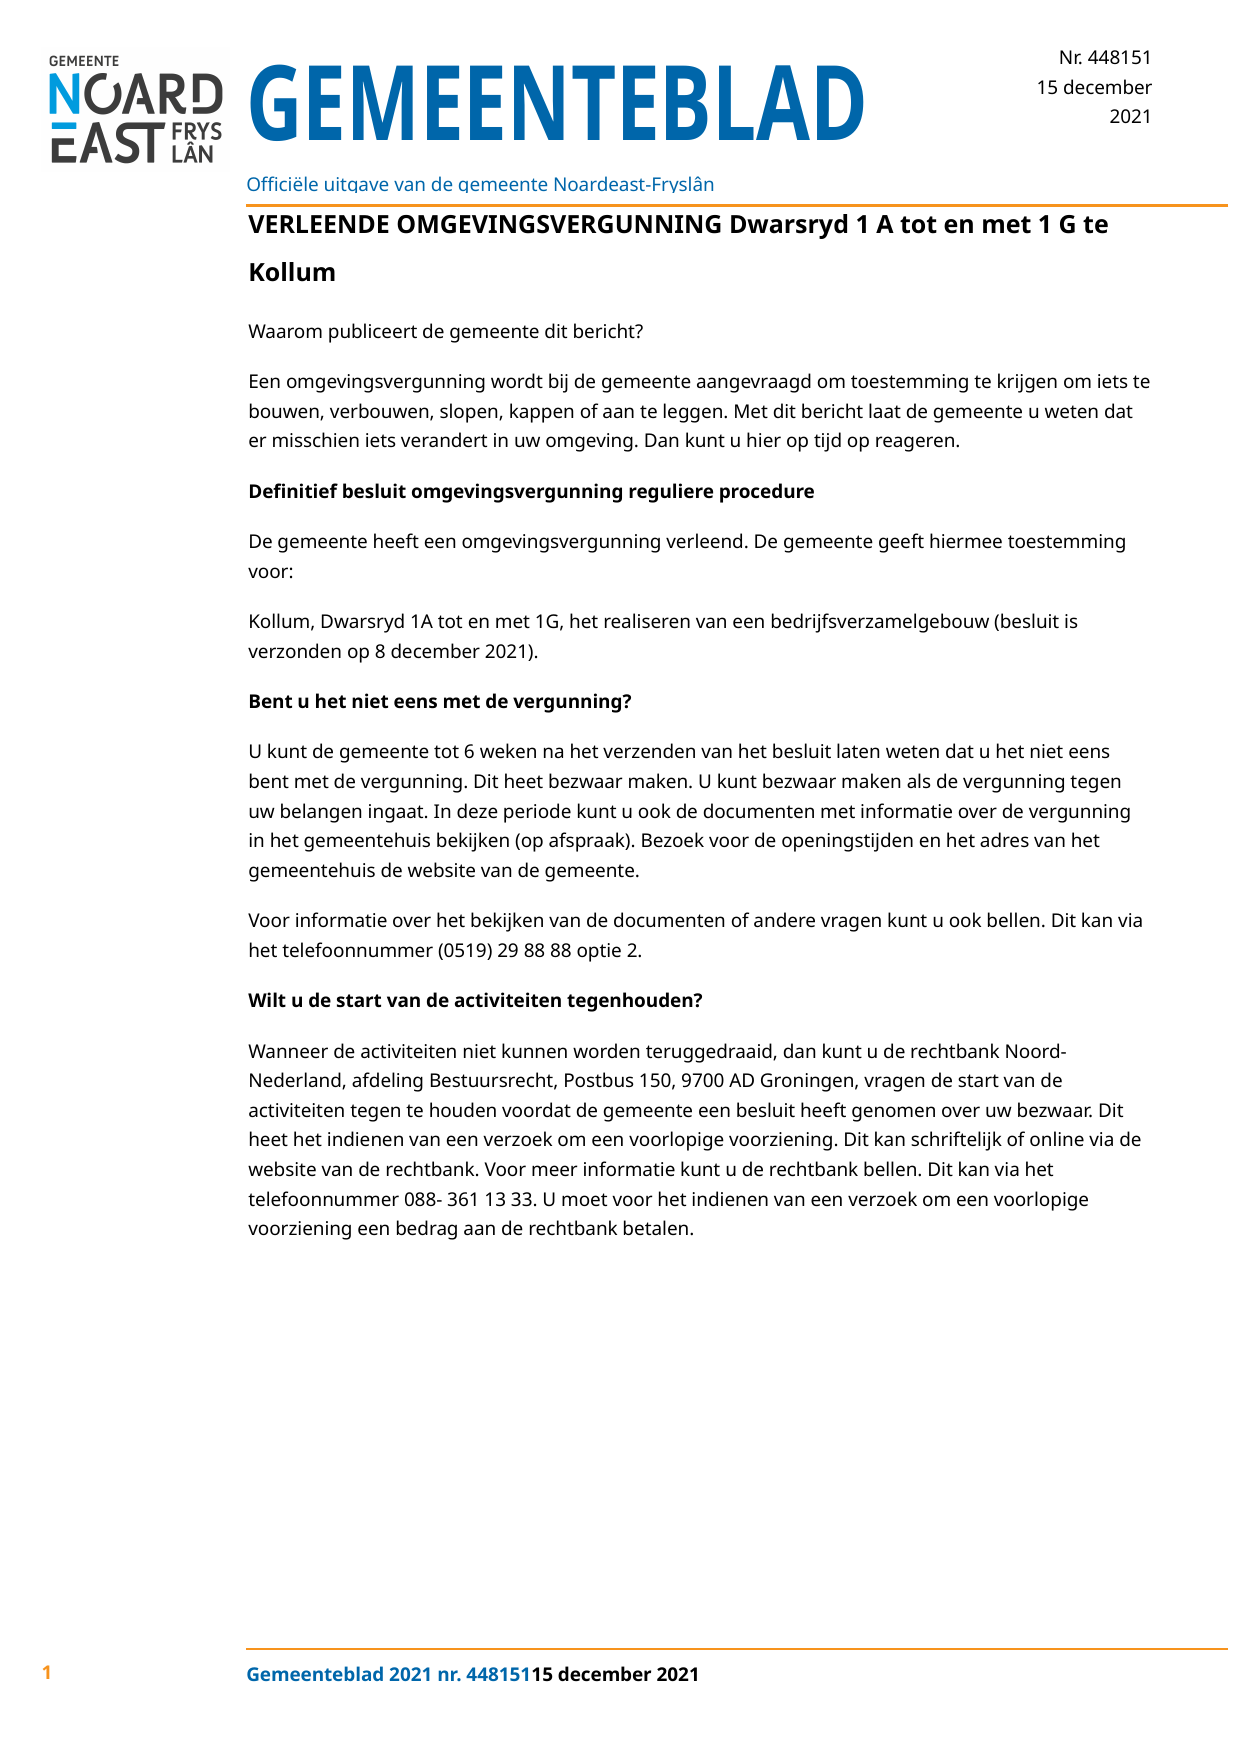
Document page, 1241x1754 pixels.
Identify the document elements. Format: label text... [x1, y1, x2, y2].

text Definitief besluit omgevingsvergunning reguliere procedure [248, 478, 1152, 504]
text Wilt u de start van de activiteiten tegenhouden? [248, 987, 1152, 1013]
picture [41, 47, 231, 172]
text Waarom publiceert de gemeente dit bericht? [248, 318, 1152, 344]
text U kunt de gemeente tot 6 weken na het verzenden van het besluit laten weten dat u het niet eens bent met de vergunning. Dit heet bezwaar maken. U kunt bezwaar maken als de vergunning tegen uw belangen ingaat. In deze periode kunt u ook de documenten met informatie over de vergunning in het gemeentehuis bekijken (op afspraak). Bezoek voor de openingstijden en het adres van het gemeentehuis de website van de gemeente. [248, 739, 1152, 883]
text De gemeente heeft een omgevingsvergunning verleend. De gemeente geeft hiermee toestemming voor: [248, 528, 1152, 584]
text Een omgevingsvergunning wordt bij de gemeente aangevraagd om toestemming te krijgen om iets te bouwen, verbouwen, slopen, kappen of aan te leggen. Met dit bericht laat de gemeente u weten dat er misschien iets verandert in uw omgeving. Dan kunt u hier op tijd op reageren. [248, 368, 1152, 453]
text VERLEENDE OMGEVINGSVERGUNNING Dwarsryd 1 A tot en met 1 G te Kollum [248, 207, 1152, 288]
text Kollum, Dwarsryd 1A tot en met 1G, het realiseren van een bedrijfsverzamelgebouw (besluit is verzonden op 8 december 2021). [248, 608, 1152, 664]
text Voor informatie over het bekijken van de documenten of andere vragen kunt u ook bellen. Dit kan via het telefoonnummer (0519) 29 88 88 optie 2. [248, 907, 1152, 963]
text Wanneer de activiteiten niet kunnen worden teruggedraaid, dan kunt u de rechtbank Noord-Nederland, afdeling Bestuursrecht, Postbus 150, 9700 AD Groningen, vragen de start van de activiteiten tegen te houden voordat de gemeente een besluit heeft genomen over uw bezwaar. Dit heet het indienen van een verzoek om een voorlopige voorziening. Dit kan schriftelijk of online via de website van de rechtbank. Voor meer informatie kunt u de rechtbank bellen. Dit kan via het telefoonnummer 088- 361 13 33. U moet voor het indienen van een verzoek om een voorlopige voorziening een bedrag aan de rechtbank betalen. [248, 1038, 1152, 1241]
text Bent u het niet eens met de vergunning? [248, 688, 1152, 714]
